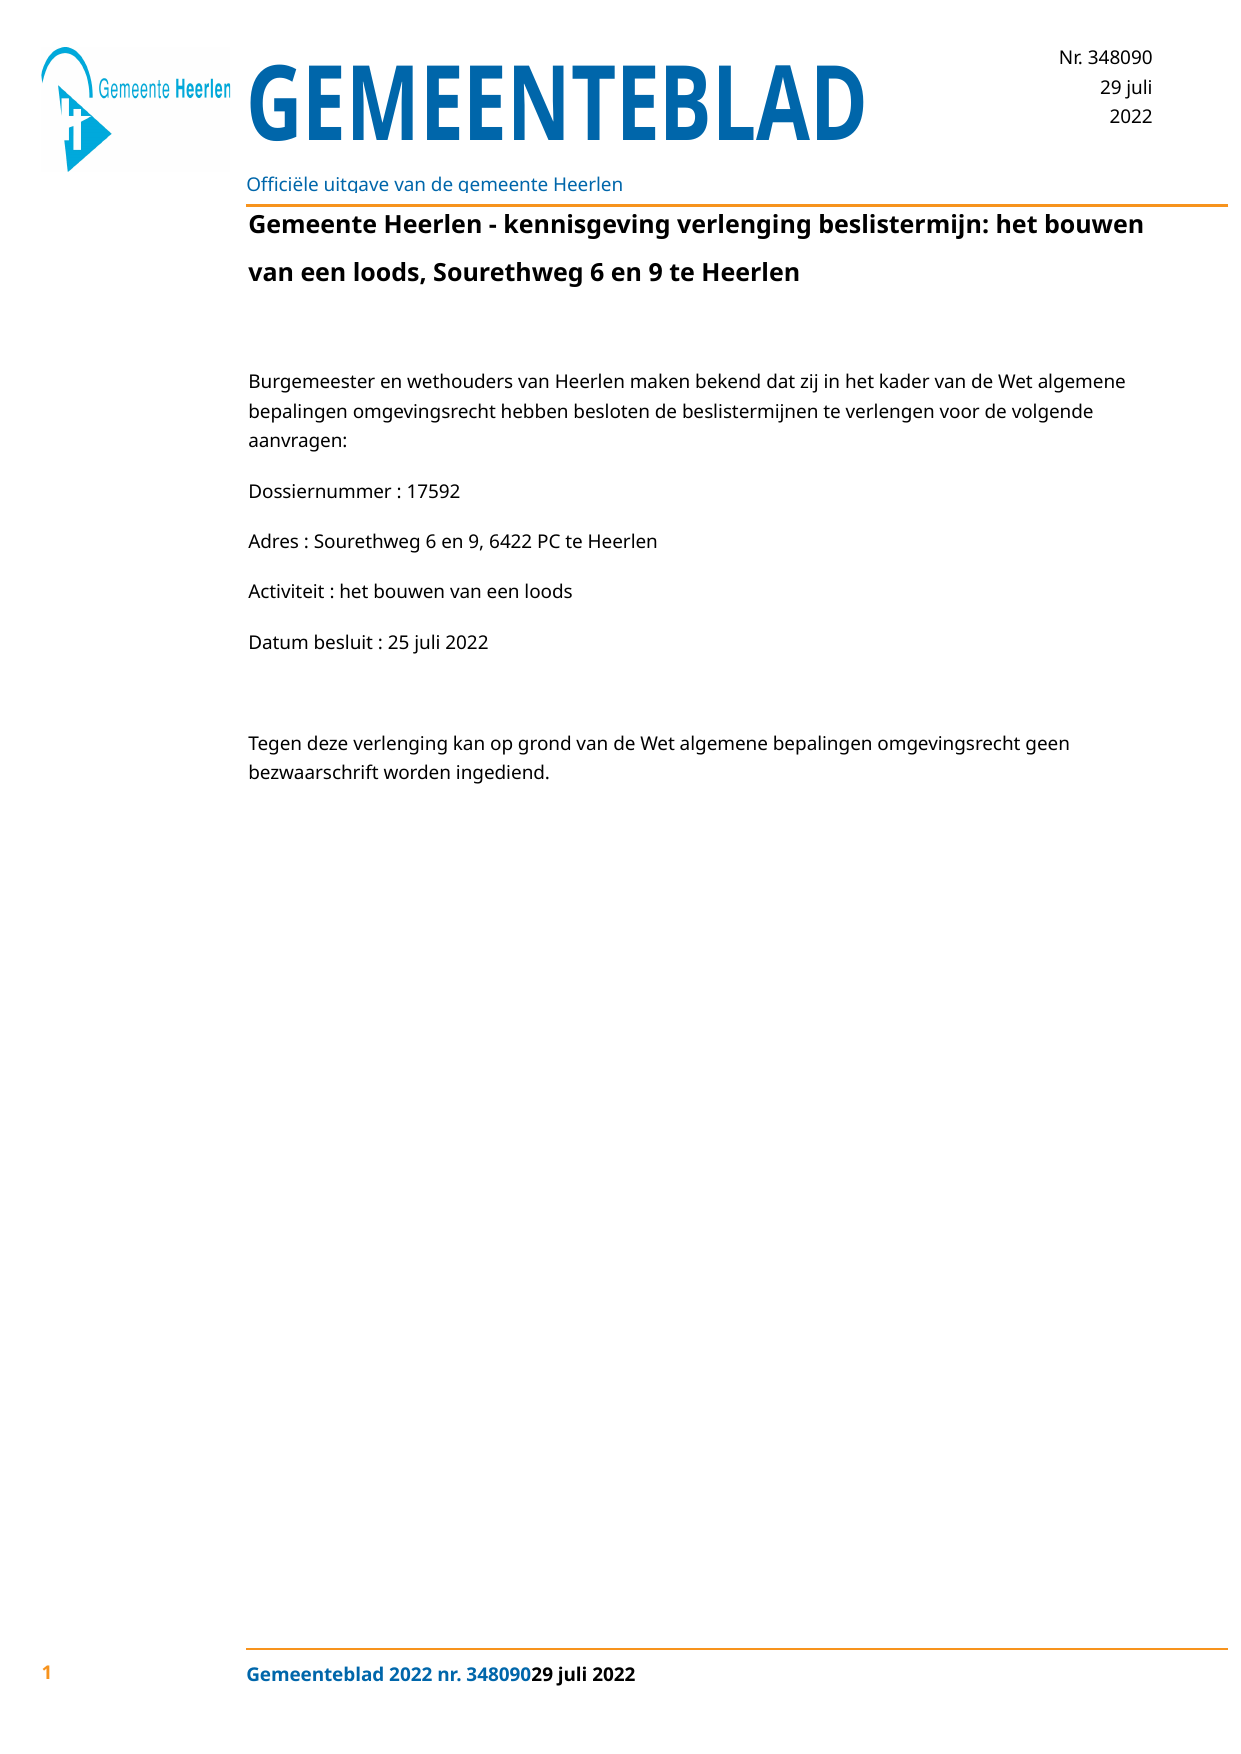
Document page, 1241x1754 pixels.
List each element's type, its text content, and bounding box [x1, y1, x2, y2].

text Gemeente Heerlen - kennisgeving verlenging beslistermijn: het bouwen van een loods, Sourethweg 6 en 9 te Heerlen [248, 207, 1152, 288]
picture [41, 47, 59, 70]
picture [41, 47, 231, 172]
text Adres : Sourethweg 6 en 9, 6422 PC te Heerlen [248, 528, 1152, 554]
text Dossiernummer : 17592 [248, 478, 1152, 504]
text Burgemeester en wethouders van Heerlen maken bekend dat zij in het kader van de Wet algemene bepalingen omgevingsrecht hebben besloten de beslistermijnen te verlengen voor de volgende aanvragen: [248, 368, 1152, 453]
text Activiteit : het bouwen van een loods [248, 579, 1152, 604]
text Datum besluit : 25 juli 2022 [248, 629, 1152, 655]
text Tegen deze verlenging kan op grond van de Wet algemene bepalingen omgevingsrecht geen bezwaarschrift worden ingediend. [248, 730, 1152, 785]
